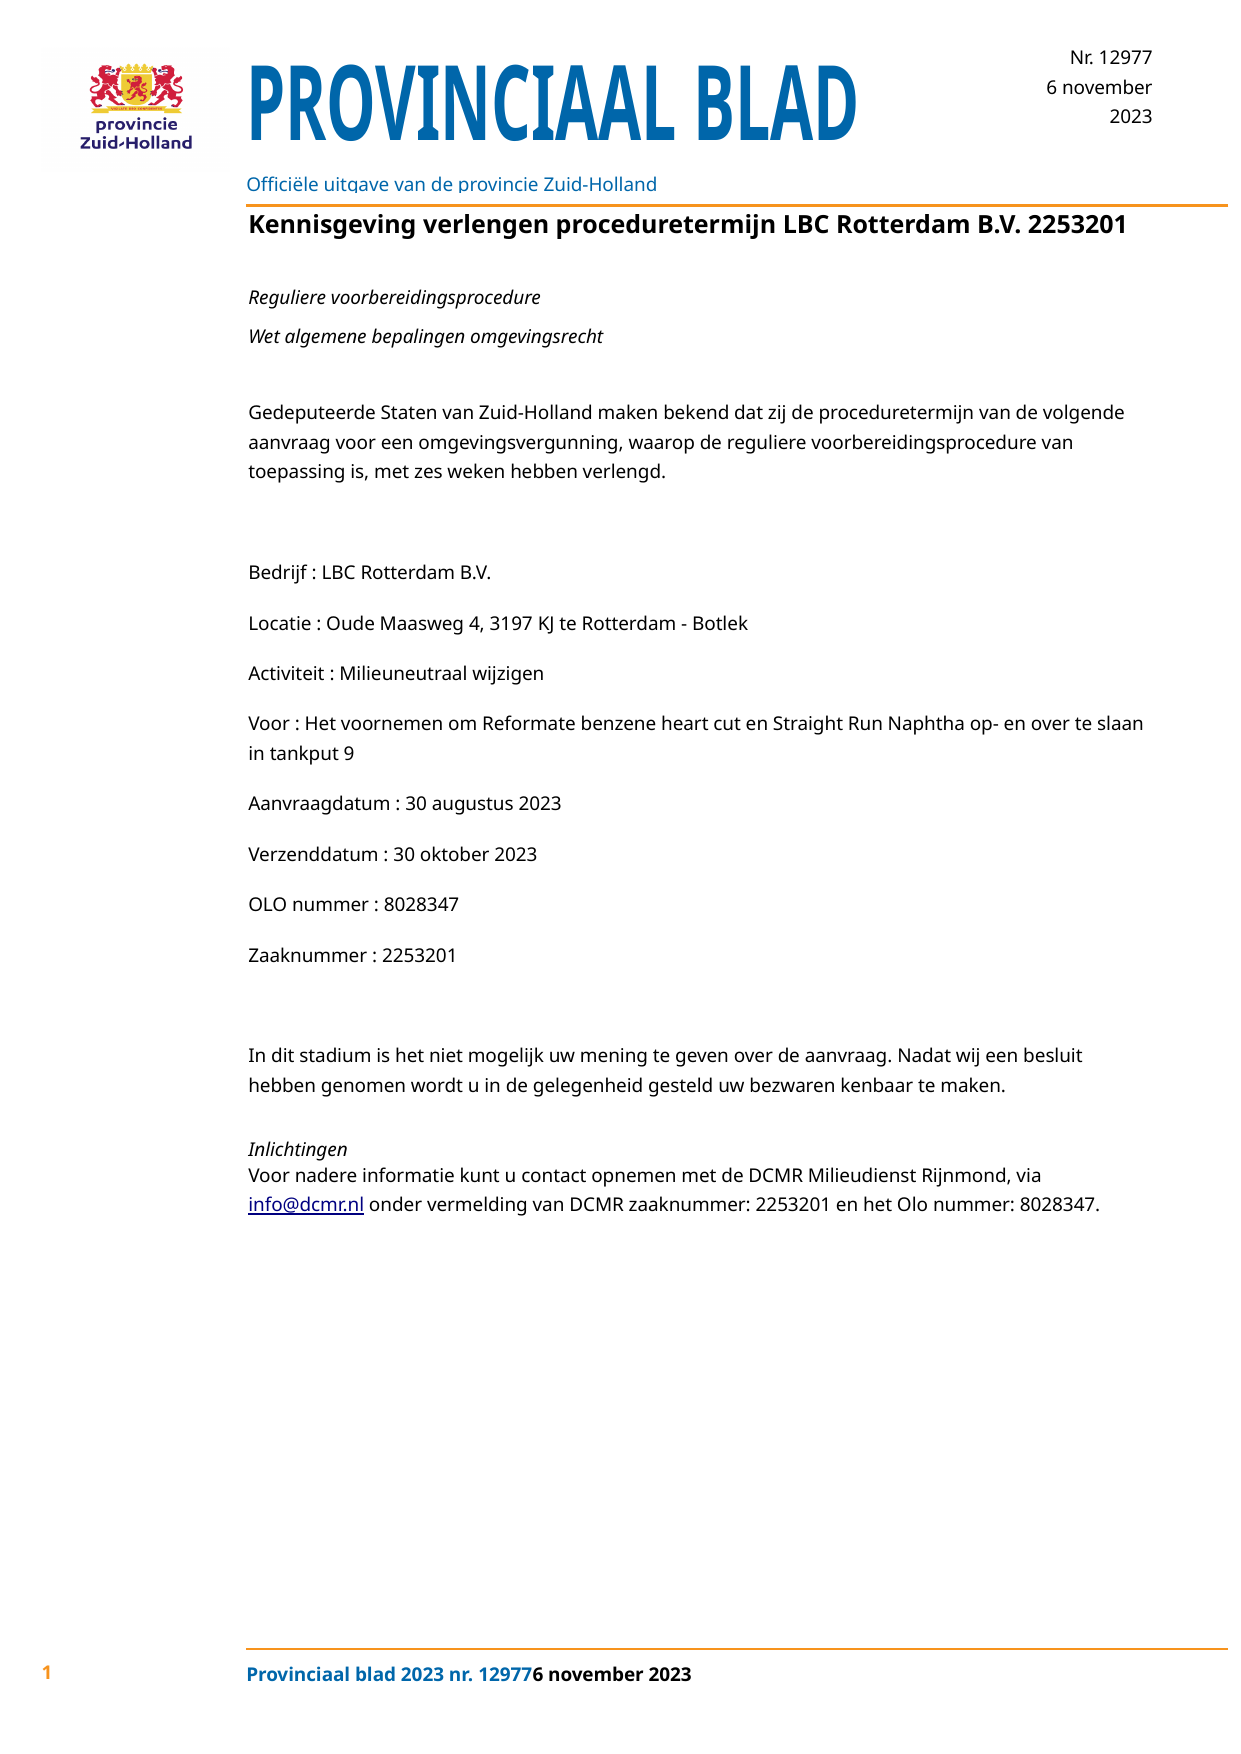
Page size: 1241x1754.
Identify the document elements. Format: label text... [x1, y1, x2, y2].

text Aanvraagdatum : 30 augustus 2023 [248, 791, 1152, 816]
text Kennisgeving verlengen proceduretermijn LBC Rotterdam B.V. 2253201 [248, 207, 1152, 241]
text Zaaknummer : 2253201 [248, 942, 1152, 967]
text In dit stadium is het niet mogelijk uw mening te geven over de aanvraag. Nadat wij een besluit hebben genomen wordt u in de gelegenheid gesteld uw bezwaren kenbaar te maken. [248, 1043, 1152, 1098]
text Activiteit : Milieuneutraal wijzigen [248, 660, 1152, 686]
picture [41, 47, 231, 172]
text Wet algemene bepalingen omgevingsrecht [248, 323, 1152, 349]
text Voor nadere informatie kunt u contact opnemen met de DCMR Milieudienst Rijnmond, via info@dcmr.nl onder vermelding van DCMR zaaknummer: 2253201 en het Olo nummer: 8028347. [248, 1162, 1152, 1217]
text Reguliere voorbereidingsprocedure [248, 284, 1152, 309]
text Locatie : Oude Maasweg 4, 3197 KJ te Rotterdam - Botlek [248, 610, 1152, 635]
text Voor : Het voornemen om Reformate benzene heart cut en Straight Run Naphtha op- en over te slaan in tankput 9 [248, 711, 1152, 766]
text Verzenddatum : 30 oktober 2023 [248, 841, 1152, 867]
text Gedeputeerde Staten van Zuid-Holland maken bekend dat zij de proceduretermijn van de volgende aanvraag voor een omgevingsvergunning, waarop de reguliere voorbereidingsprocedure van toepassing is, met zes weken hebben verlengd. [248, 399, 1152, 484]
text Bedrijf : LBC Rotterdam B.V. [248, 559, 1152, 585]
text Inlichtingen [248, 1136, 1152, 1162]
text OLO nummer : 8028347 [248, 891, 1152, 917]
